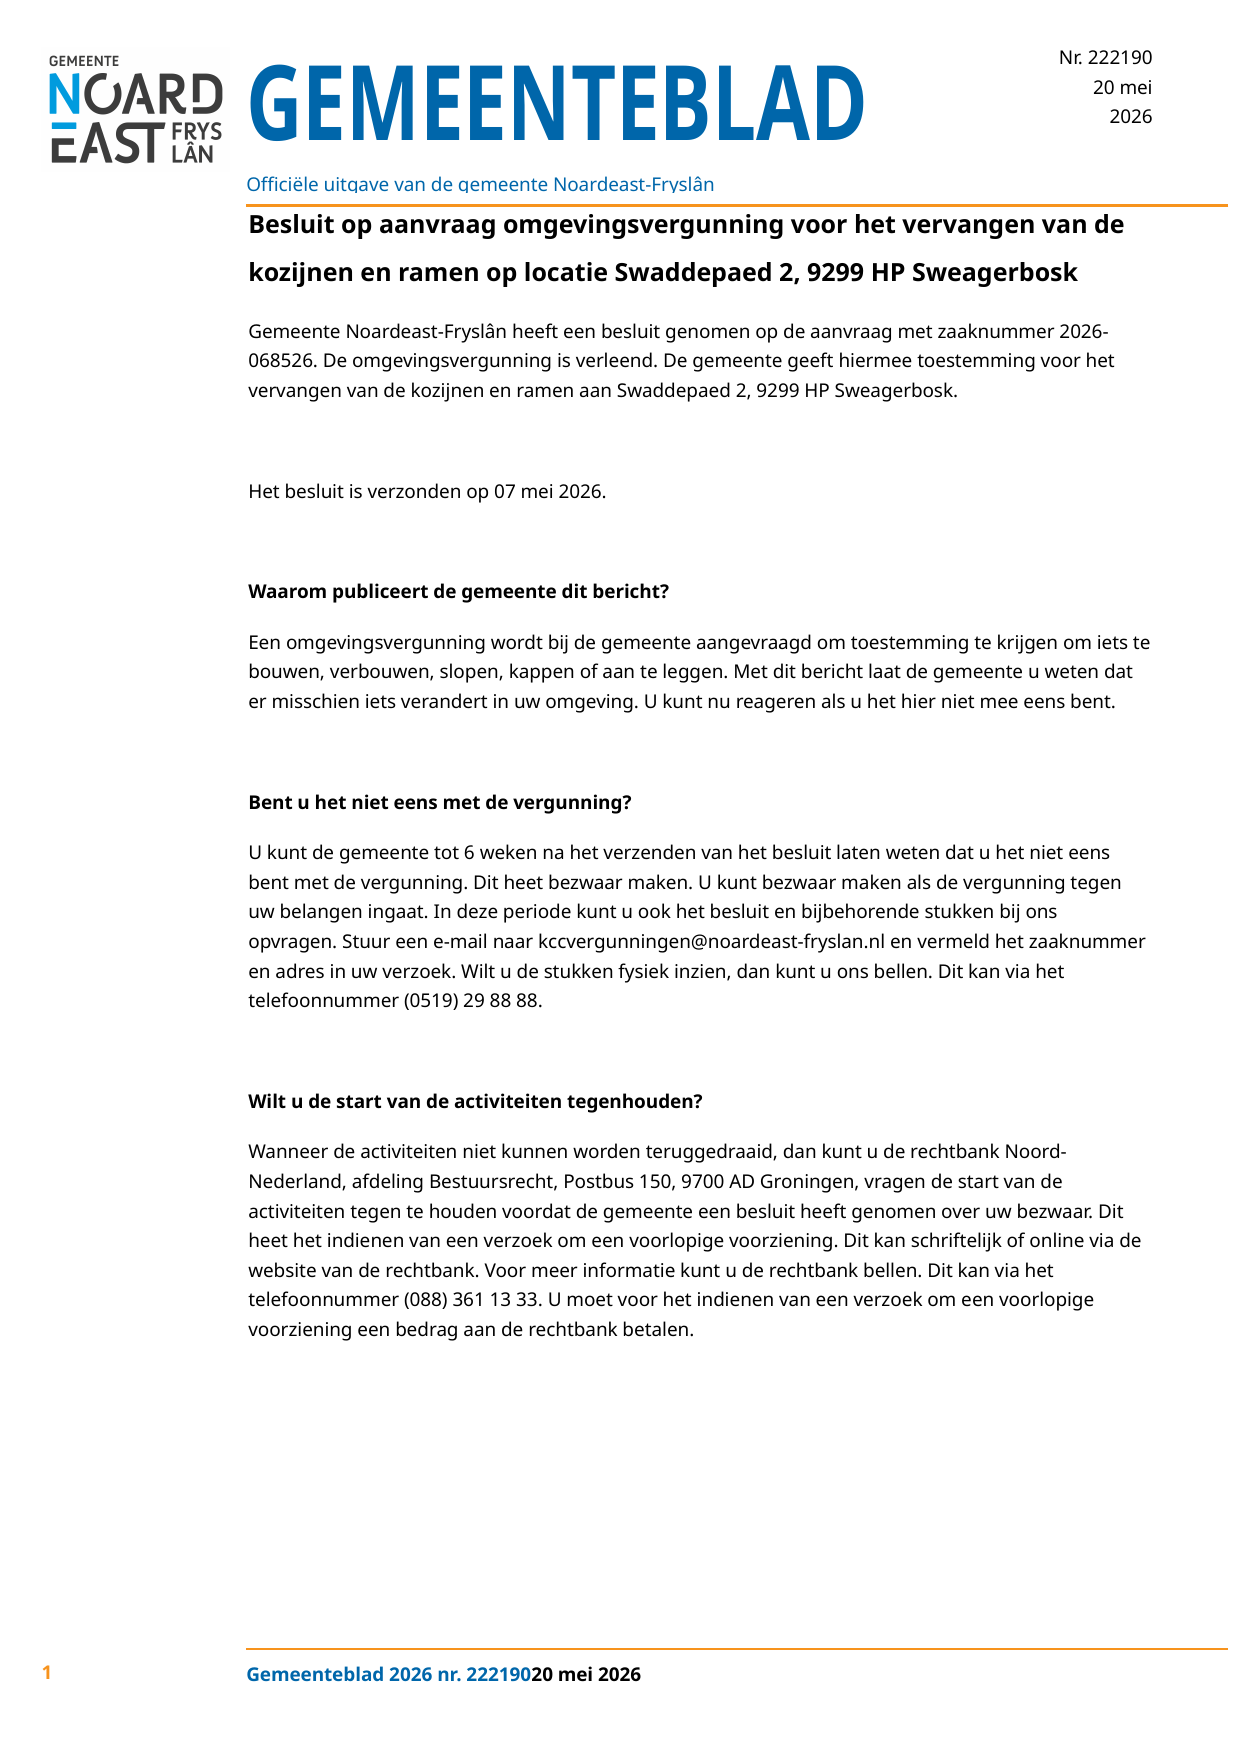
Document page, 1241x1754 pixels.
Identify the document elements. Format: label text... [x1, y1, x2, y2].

text Wanneer de activiteiten niet kunnen worden teruggedraaid, dan kunt u de rechtbank Noord-Nederland, afdeling Bestuursrecht, Postbus 150, 9700 AD Groningen, vragen de start van de activiteiten tegen te houden voordat de gemeente een besluit heeft genomen over uw bezwaar. Dit heet het indienen van een verzoek om een voorlopige voorziening. Dit kan schriftelijk of online via de website van de rechtbank. Voor meer informatie kunt u de rechtbank bellen. Dit kan via het telefoonnummer (088) 361 13 33. U moet voor het indienen van een verzoek om een voorlopige voorziening een bedrag aan de rechtbank betalen. [248, 1139, 1152, 1342]
text U kunt de gemeente tot 6 weken na het verzenden van het besluit laten weten dat u het niet eens bent met de vergunning. Dit heet bezwaar maken. U kunt bezwaar maken als de vergunning tegen uw belangen ingaat. In deze periode kunt u ook het besluit en bijbehorende stukken bij ons opvragen. Stuur een e-mail naar kccvergunningen@noardeast-fryslan.nl en vermeld het zaaknummer en adres in uw verzoek. Wilt u de stukken fysiek inzien, dan kunt u ons bellen. Dit kan via het telefoonnummer (0519) 29 88 88. [248, 839, 1152, 1013]
text Een omgevingsvergunning wordt bij de gemeente aangevraagd om toestemming te krijgen om iets te bouwen, verbouwen, slopen, kappen of aan te leggen. Met dit bericht laat de gemeente u weten dat er misschien iets verandert in uw omgeving. U kunt nu reageren als u het hier niet mee eens bent. [248, 629, 1152, 714]
text Bent u het niet eens met de vergunning? [248, 789, 1152, 815]
text Wilt u de start van de activiteiten tegenhouden? [248, 1088, 1152, 1114]
picture [41, 47, 231, 172]
text Gemeente Noardeast-Fryslân heeft een besluit genomen op de aanvraag met zaaknummer 2026-068526. De omgevingsvergunning is verleend. De gemeente geeft hiermee toestemming voor het vervangen van de kozijnen en ramen aan Swaddepaed 2, 9299 HP Sweagerbosk. [248, 318, 1152, 403]
text Waarom publiceert de gemeente dit bericht? [248, 579, 1152, 604]
text Besluit op aanvraag omgevingsvergunning voor het vervangen van de kozijnen en ramen op locatie Swaddepaed 2, 9299 HP Sweagerbosk [248, 207, 1152, 288]
text Het besluit is verzonden op 07 mei 2026. [248, 478, 1152, 504]
